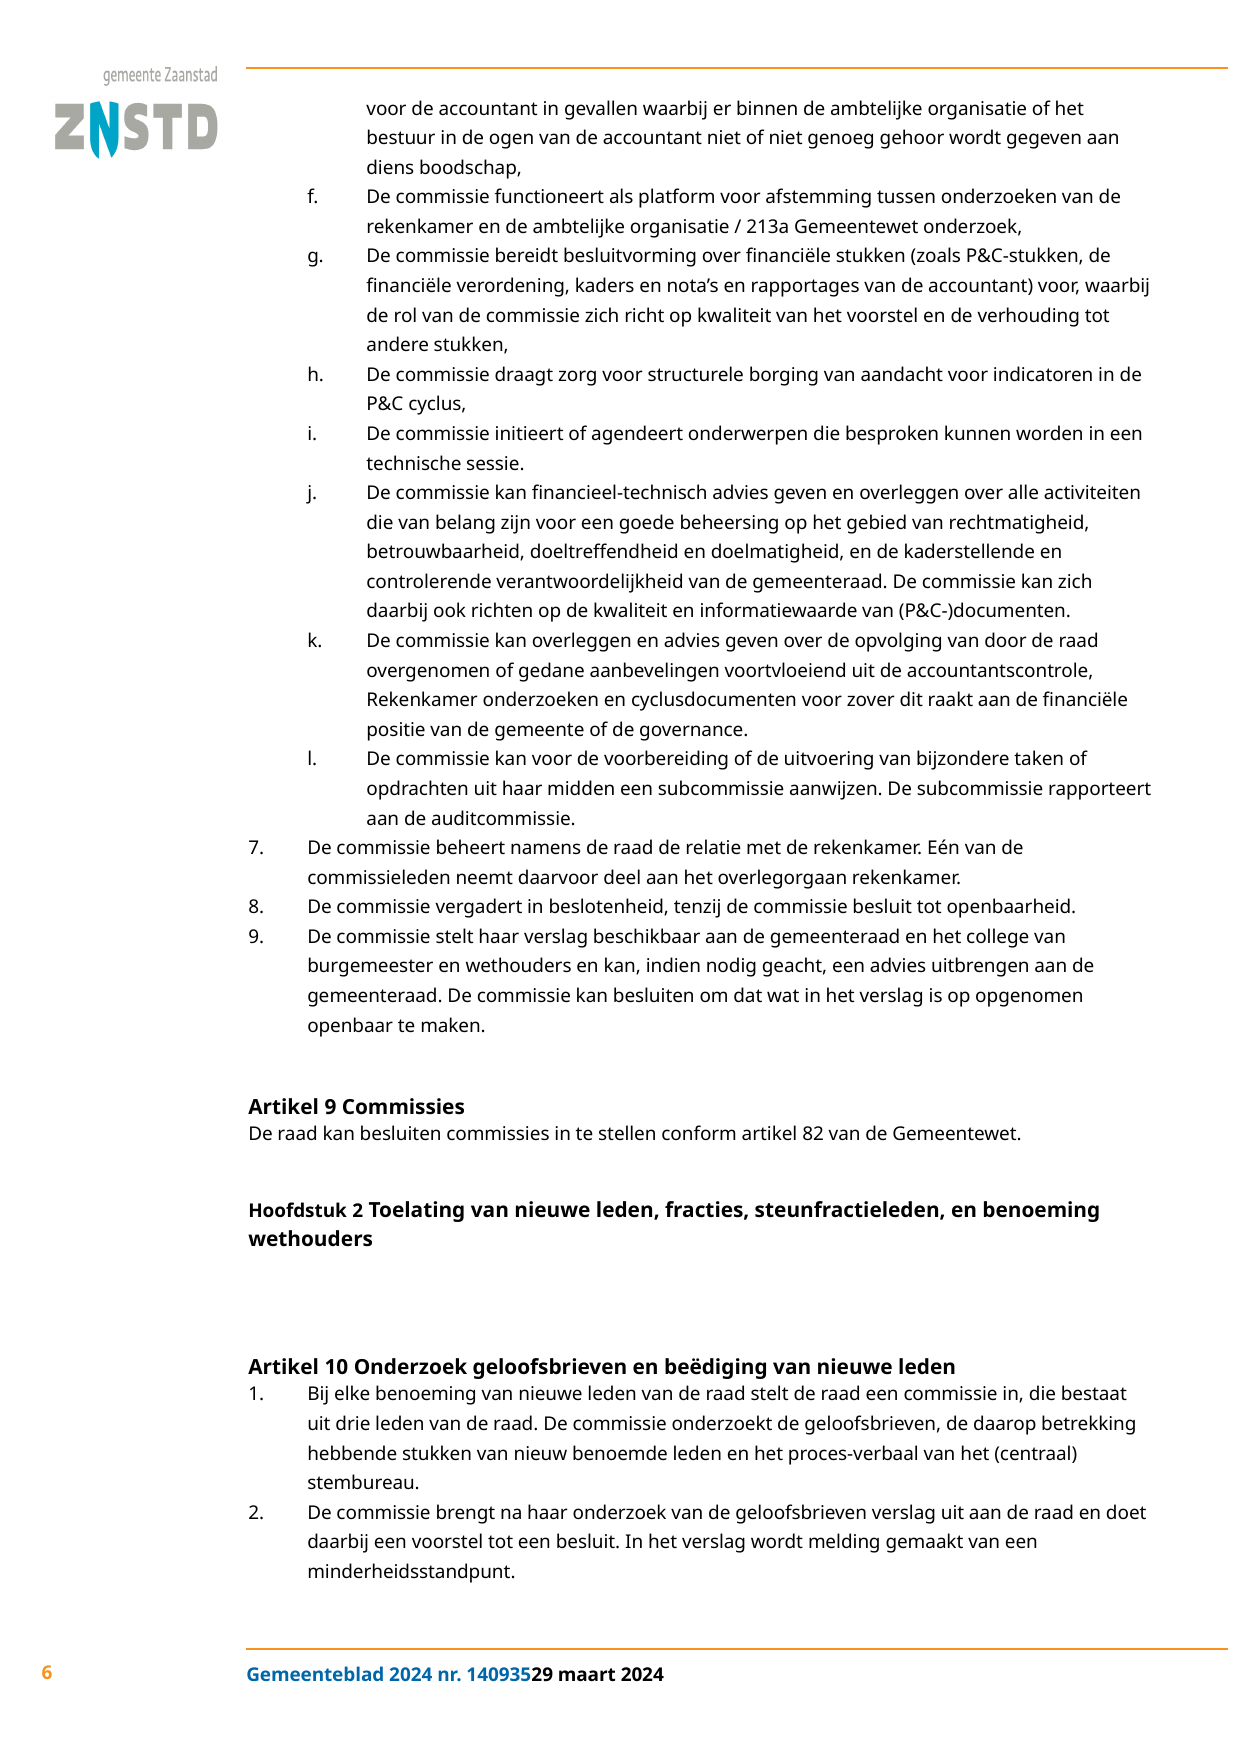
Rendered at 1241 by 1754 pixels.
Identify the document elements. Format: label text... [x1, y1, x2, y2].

text De raad kan besluiten commissies in te stellen conform artikel 82 van de Gemeentewet. [248, 1120, 1152, 1146]
text Hoofdstuk 2 Toelating van nieuwe leden, fracties, steunfractieleden, en benoeming wethouders [248, 1196, 1152, 1252]
list voor de accountant in gevallen waarbij er binnen de ambtelijke organisatie of het bestuur in de ogen van de accountant niet of niet genoeg gehoor wordt gegeven aan diens boodschap, [307, 95, 1152, 180]
list De commissie kan financieel-technisch advies geven en overleggen over alle activiteiten die van belang zijn voor een goede beheersing op het gebied van rechtmatigheid, betrouwbaarheid, doeltreffendheid en doelmatigheid, en de kaderstellende en controlerende verantwoordelijkheid van de gemeenteraad. De commissie kan zich daarbij ook richten op de kwaliteit en informatiewaarde van (P&C-)documenten. [307, 479, 1152, 623]
list De commissie kan overleggen en advies geven over de opvolging van door de raad overgenomen of gedane aanbevelingen voortvloeiend uit de accountantscontrole, Rekenkamer onderzoeken en cyclusdocumenten voor zover dit raakt aan de financiële positie van de gemeente of de governance. [307, 627, 1152, 742]
list De commissie initieert of agendeert onderwerpen die besproken kunnen worden in een technische sessie. [307, 420, 1152, 476]
list De commissie stelt haar verslag beschikbaar aan de gemeenteraad en het college van burgemeester en wethouders en kan, indien nodig geacht, een advies uitbrengen aan de gemeenteraad. De commissie kan besluiten om dat wat in het verslag is op opgenomen openbaar te maken. [248, 923, 1152, 1038]
list De commissie brengt na haar onderzoek van de geloofsbrieven verslag uit aan de raad en doet daarbij een voorstel tot een besluit. In het verslag wordt melding gemaakt van een minderheidsstandpunt. [248, 1499, 1152, 1584]
list De commissie beheert namens de raad de relatie met de rekenkamer. Eén van de commissieleden neemt daarvoor deel aan het overlegorgaan rekenkamer. [248, 834, 1152, 890]
list De commissie functioneert als platform voor afstemming tussen onderzoeken van de rekenkamer en de ambtelijke organisatie / 213a Gemeentewet onderzoek, [307, 183, 1152, 239]
picture [41, 47, 231, 172]
list De commissie bereidt besluitvorming over financiële stukken (zoals P&C-stukken, de financiële verordening, kaders en nota’s en rapportages van de accountant) voor, waarbij de rol van de commissie zich richt op kwaliteit van het voorstel en de verhouding tot andere stukken, [307, 243, 1152, 357]
list De commissie kan voor de voorbereiding of de uitvoering van bijzondere taken of opdrachten uit haar midden een subcommissie aanwijzen. De subcommissie rapporteert aan de auditcommissie. [307, 746, 1152, 831]
text Artikel 10 Onderzoek geloofsbrieven en beëdiging van nieuwe leden [248, 1352, 1152, 1381]
list De commissie draagt zorg voor structurele borging van aandacht voor indicatoren in de P&C cyclus, [307, 361, 1152, 416]
text Artikel 9 Commissies [248, 1092, 1152, 1120]
list Bij elke benoeming van nieuwe leden van de raad stelt de raad een commissie in, die bestaat uit drie leden van de raad. De commissie onderzoekt de geloofsbrieven, de daarop betrekking hebbende stukken van nieuw benoemde leden en het proces-verbaal van het (centraal) stembureau. [248, 1381, 1152, 1495]
list De commissie vergadert in beslotenheid, tenzij de commissie besluit tot openbaarheid. [248, 893, 1152, 919]
